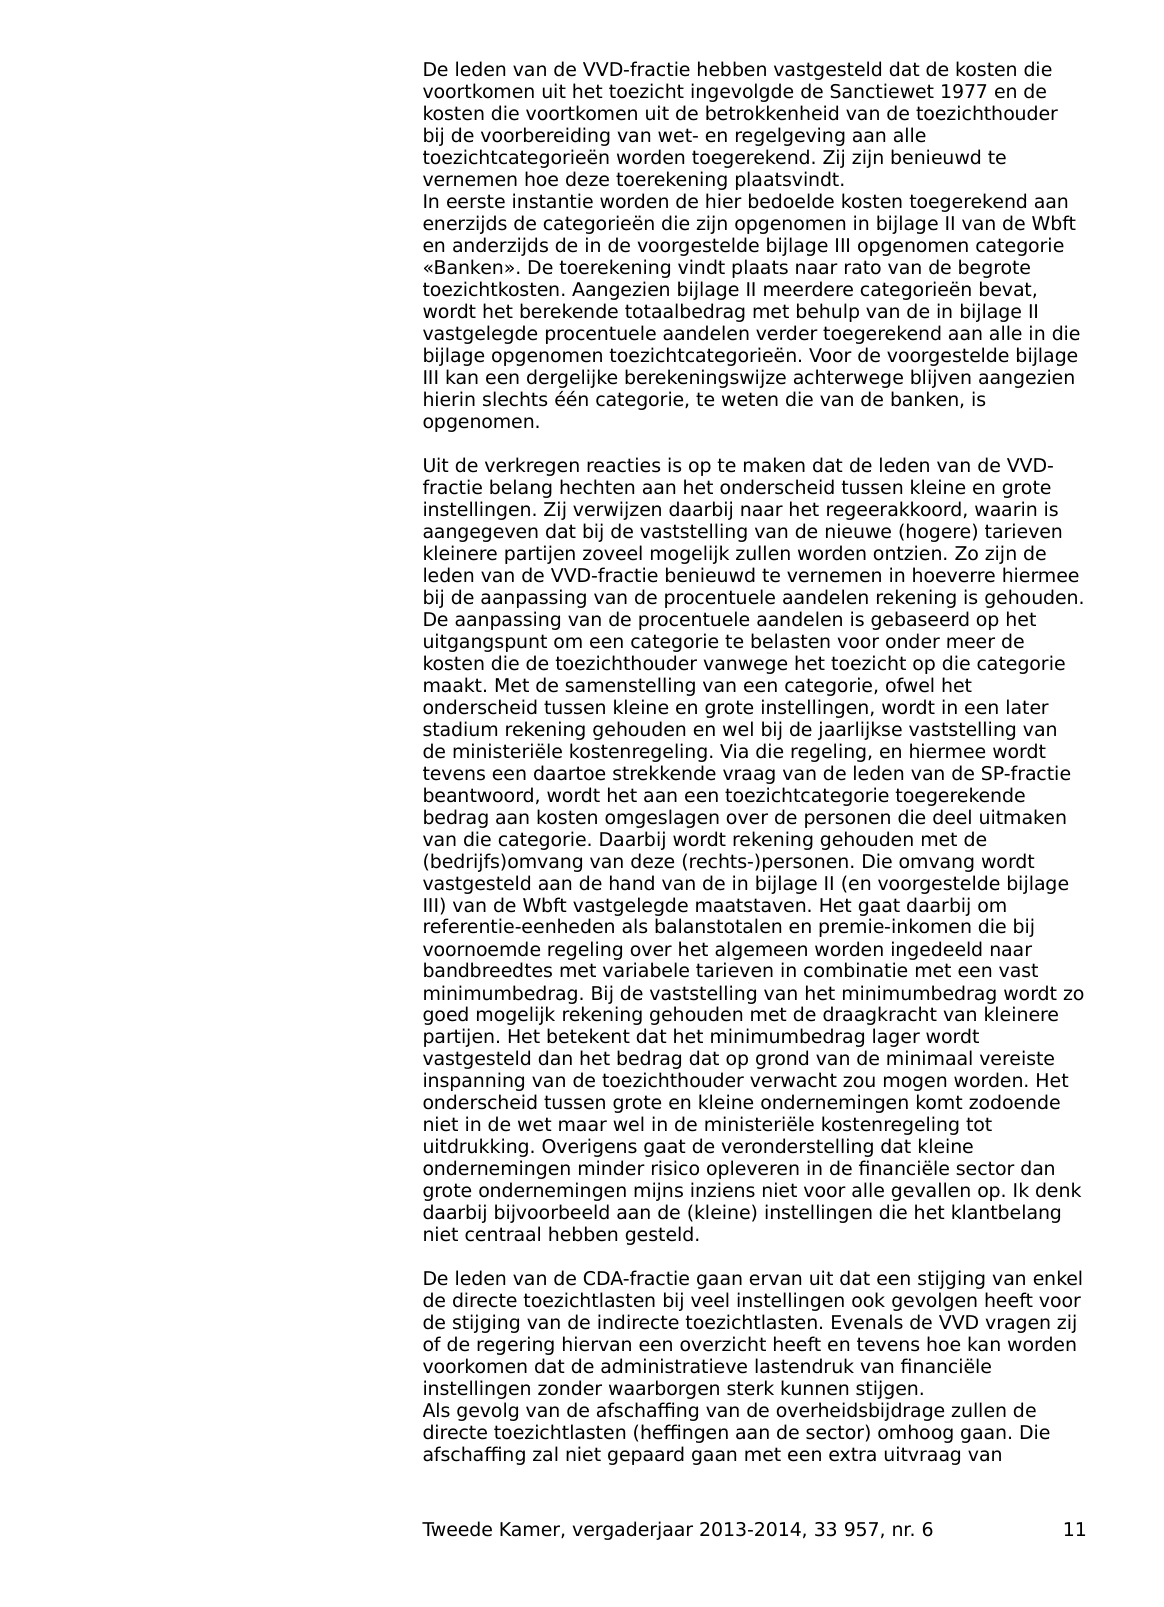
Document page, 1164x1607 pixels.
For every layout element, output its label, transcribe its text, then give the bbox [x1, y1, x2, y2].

text De aanpassing van de procentuele aandelen is gebaseerd op het uitgangspunt om een categorie te belasten voor onder meer de kosten die de toezichthouder vanwege het toezicht op die categorie maakt. Met de samenstelling van een categorie, ofwel het onderscheid tussen kleine en grote instellingen, wordt in een later stadium rekening gehouden en wel bij de jaarlijkse vaststelling van de ministeriële kostenregeling. Via die regeling, en hiermee wordt tevens een daartoe strekkende vraag van de leden van de SP-fractie beantwoord, wordt het aan een toezichtcategorie toegerekende bedrag aan kosten omgeslagen over de personen die deel uitmaken van die categorie. Daarbij wordt rekening gehouden met de (bedrijfs)omvang van deze (rechts-)personen. Die omvang wordt vastgesteld aan de hand van de in bijlage II (en voorgestelde bijlage III) van de Wbft vastgelegde maatstaven. Het gaat daarbij om referentie-eenheden als balanstotalen en premie-inkomen die bij voornoemde regeling over het algemeen worden ingedeeld naar bandbreedtes met variabele tarieven in combinatie met een vast minimumbedrag. Bij de vaststelling van het minimumbedrag wordt zo goed mogelijk rekening gehouden met de draagkracht van kleinere partijen. Het betekent dat het minimumbedrag lager wordt vastgesteld dan het bedrag dat op grond van de minimaal vereiste inspanning van de toezichthouder verwacht zou mogen worden. Het onderscheid tussen grote en kleine ondernemingen komt zodoende niet in de wet maar wel in de ministeriële kostenregeling tot uitdrukking. Overigens gaat de veronderstelling dat kleine ondernemingen minder risico opleveren in de financiële sector dan grote ondernemingen mijns inziens niet voor alle gevallen op. Ik denk daarbij bijvoorbeeld aan de (kleine) instellingen die het klantbelang niet centraal hebben gesteld. [422, 609, 1087, 1246]
text Uit de verkregen reacties is op te maken dat de leden van de VVD-fractie belang hechten aan het onderscheid tussen kleine en grote instellingen. Zij verwijzen daarbij naar het regeerakkoord, waarin is aangegeven dat bij de vaststelling van de nieuwe (hogere) tarieven kleinere partijen zoveel mogelijk zullen worden ontzien. Zo zijn de leden van de VVD-fractie benieuwd te vernemen in hoeverre hiermee bij de aanpassing van de procentuele aandelen rekening is gehouden. [422, 455, 1087, 609]
text De leden van de VVD-fractie hebben vastgesteld dat de kosten die voortkomen uit het toezicht ingevolgde de Sanctiewet 1977 en de kosten die voortkomen uit de betrokkenheid van de toezichthouder bij de voorbereiding van wet- en regelgeving aan alle toezichtcategorieën worden toegerekend. Zij zijn benieuwd te vernemen hoe deze toerekening plaatsvindt. [422, 59, 1087, 191]
text De leden van de CDA-fractie gaan ervan uit dat een stijging van enkel de directe toezichtlasten bij veel instellingen ook gevolgen heeft voor de stijging van de indirecte toezichtlasten. Evenals de VVD vragen zij of de regering hiervan een overzicht heeft en tevens hoe kan worden voorkomen dat de administratieve lastendruk van financiële instellingen zonder waarborgen sterk kunnen stijgen. [422, 1268, 1087, 1400]
text Als gevolg van de afschaffing van de overheidsbijdrage zullen de directe toezichtlasten (heffingen aan de sector) omhoog gaan. Die afschaffing zal niet gepaard gaan met een extra uitvraag van [422, 1400, 1087, 1466]
text In eerste instantie worden de hier bedoelde kosten toegerekend aan enerzijds de categorieën die zijn opgenomen in bijlage II van de Wbft en anderzijds de in de voorgestelde bijlage III opgenomen categorie «Banken». De toerekening vindt plaats naar rato van de begrote toezichtkosten. Aangezien bijlage II meerdere categorieën bevat, wordt het berekende totaalbedrag met behulp van de in bijlage II vastgelegde procentuele aandelen verder toegerekend aan alle in die bijlage opgenomen toezichtcategorieën. Voor de voorgestelde bijlage III kan een dergelijke berekeningswijze achterwege blijven aangezien hierin slechts één categorie, te weten die van de banken, is opgenomen. [422, 191, 1087, 433]
